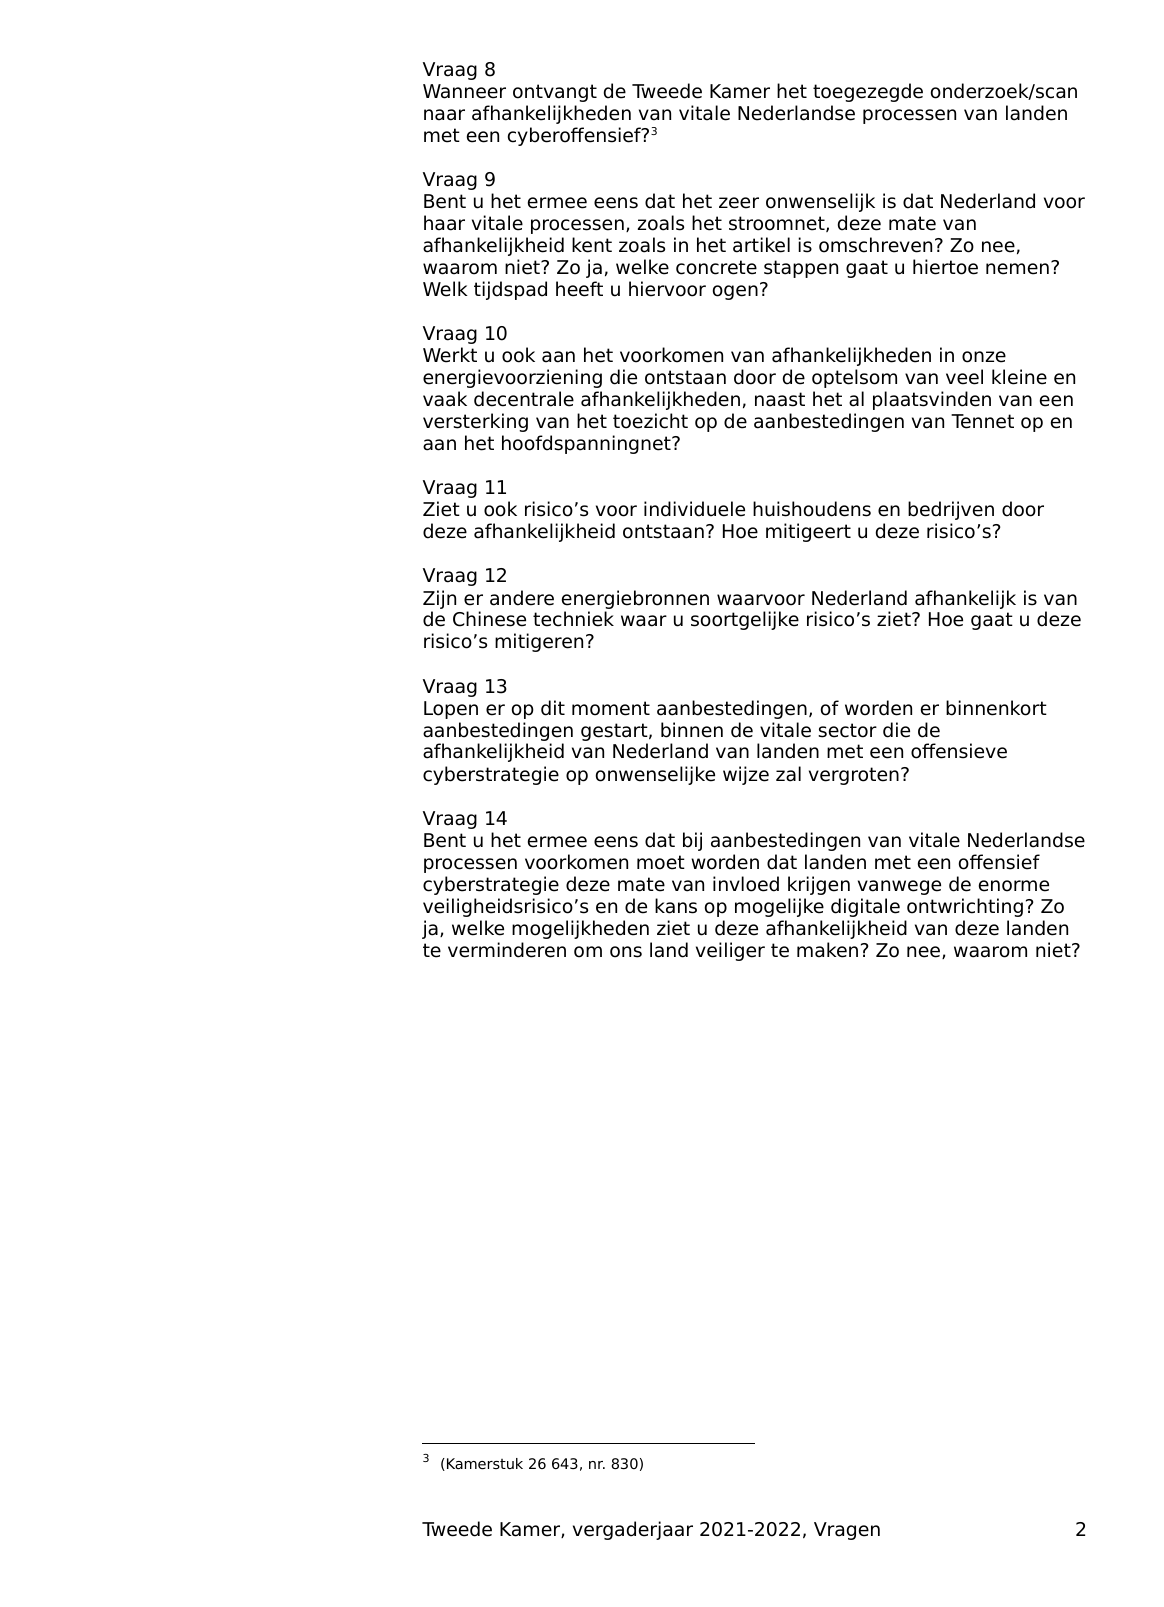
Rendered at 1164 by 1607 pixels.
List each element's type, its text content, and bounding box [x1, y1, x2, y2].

text Bent u het ermee eens dat het zeer onwenselijk is dat Nederland voor haar vitale processen, zoals het stroomnet, deze mate van afhankelijkheid kent zoals in het artikel is omschreven? Zo nee, waarom niet? Zo ja, welke concrete stappen gaat u hiertoe nemen? Welk tijdspad heeft u hiervoor ogen? [422, 191, 1087, 301]
text Vraag 14 [422, 808, 1087, 829]
text Zijn er andere energiebronnen waarvoor Nederland afhankelijk is van de Chinese techniek waar u soortgelijke risico’s ziet? Hoe gaat u deze risico’s mitigeren? [422, 587, 1087, 653]
text Vraag 8 [422, 59, 1087, 81]
text Lopen er op dit moment aanbestedingen, of worden er binnenkort aanbestedingen gestart, binnen de vitale sector die de afhankelijkheid van Nederland van landen met een offensieve cyberstrategie op onwenselijke wijze zal vergroten? [422, 697, 1087, 785]
text (Kamerstuk 26 643, nr. 830) [422, 1452, 1087, 1474]
text Vraag 12 [422, 565, 1087, 587]
text Vraag 11 [422, 477, 1087, 499]
text Wanneer ontvangt de Tweede Kamer het toegezegde onderzoek/scan naar afhankelijkheden van vitale Nederlandse processen van landen met een cyberoffensief? [422, 81, 1087, 147]
text Vraag 13 [422, 676, 1087, 697]
text Werkt u ook aan het voorkomen van afhankelijkheden in onze energievoorziening die ontstaan door de optelsom van veel kleine en vaak decentrale afhankelijkheden, naast het al plaatsvinden van een versterking van het toezicht op de aanbestedingen van Tennet op en aan het hoofdspanningnet? [422, 345, 1087, 455]
text Bent u het ermee eens dat bij aanbestedingen van vitale Nederlandse processen voorkomen moet worden dat landen met een offensief cyberstrategie deze mate van invloed krijgen vanwege de enorme veiligheidsrisico’s en de kans op mogelijke digitale ontwrichting? Zo ja, welke mogelijkheden ziet u deze afhankelijkheid van deze landen te verminderen om ons land veiliger te maken? Zo nee, waarom niet? [422, 829, 1087, 961]
text Ziet u ook risico’s voor individuele huishoudens en bedrijven door deze afhankelijkheid ontstaan? Hoe mitigeert u deze risico’s? [422, 499, 1087, 543]
text Vraag 10 [422, 323, 1087, 345]
text Vraag 9 [422, 169, 1087, 191]
